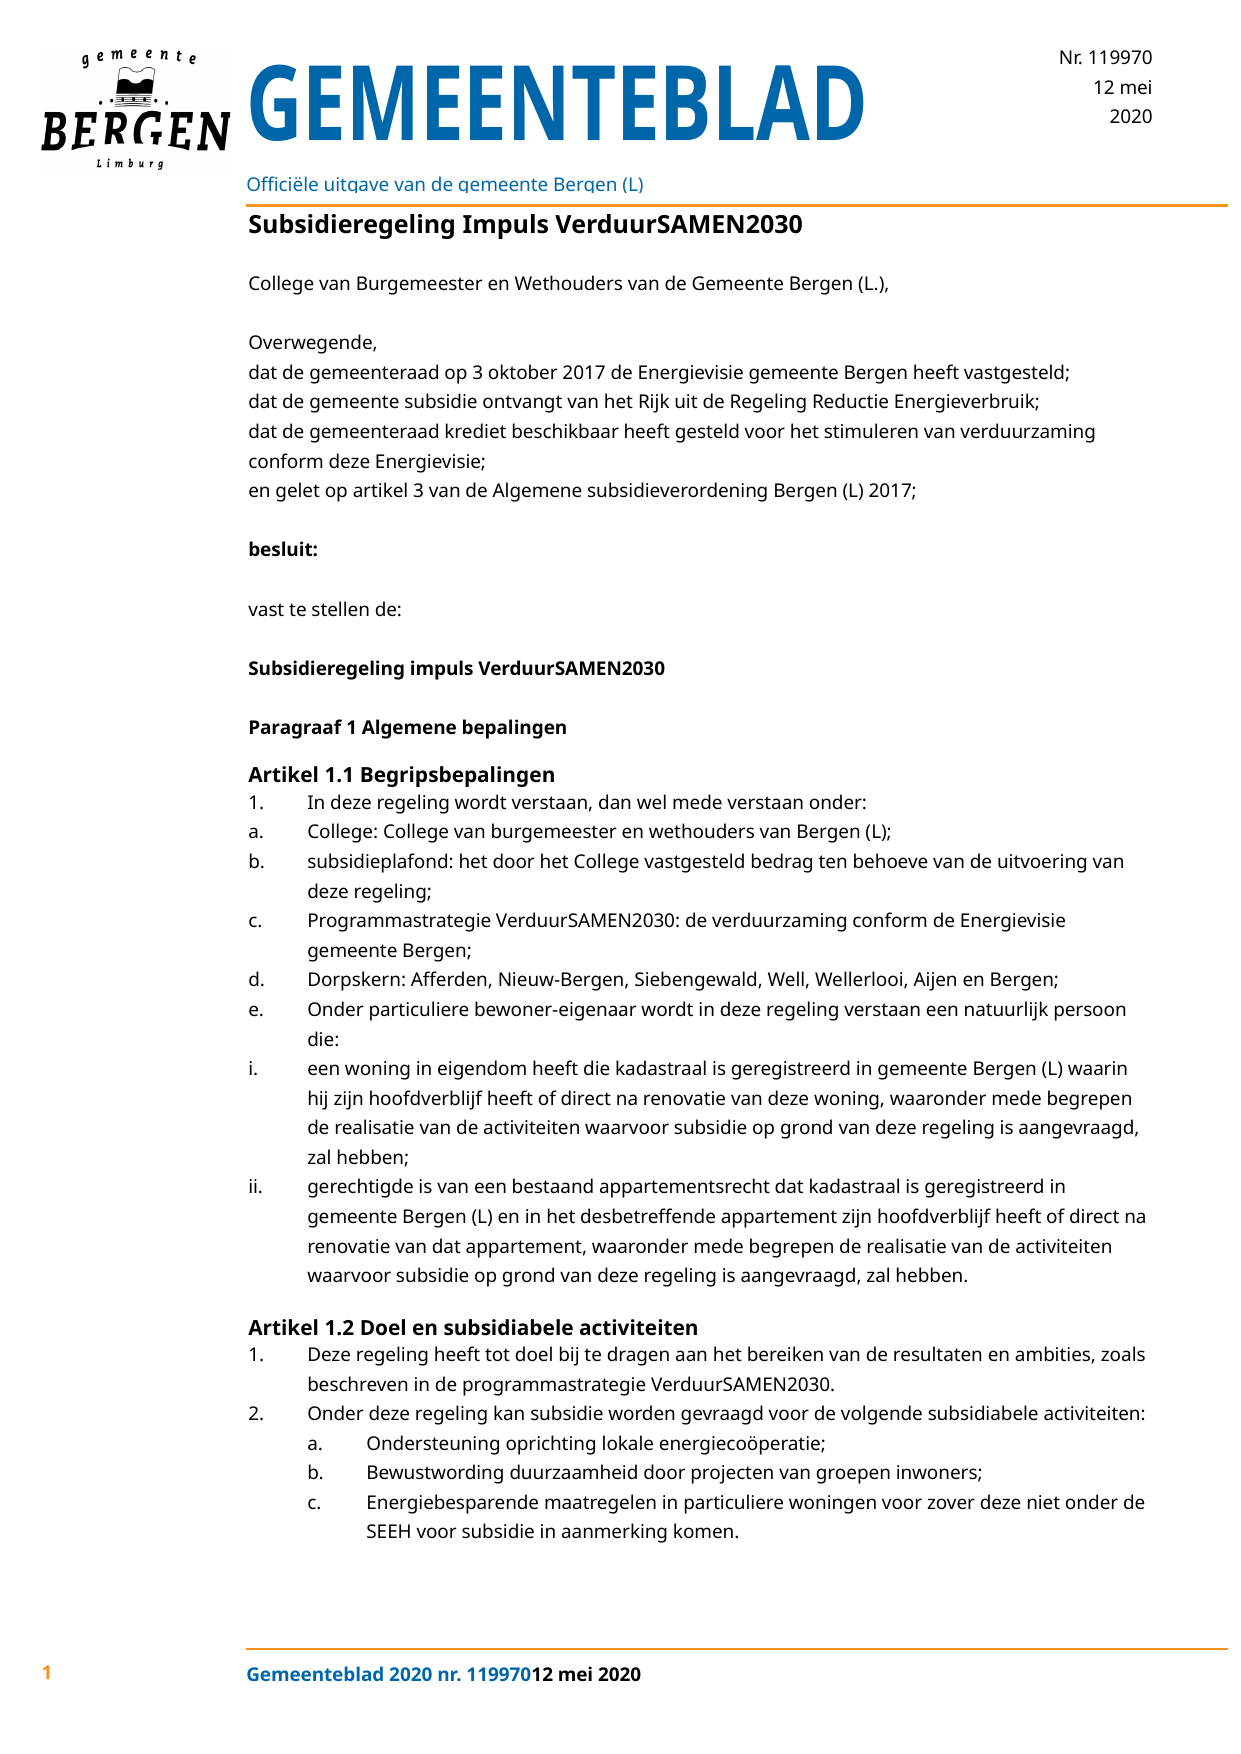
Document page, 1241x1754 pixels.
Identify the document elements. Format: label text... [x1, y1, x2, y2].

picture [41, 47, 231, 172]
text dat de gemeenteraad krediet beschikbaar heeft gesteld voor het stimuleren van verduurzaming conform deze Energievisie; [248, 418, 1152, 473]
list gerechtigde is van een bestaand appartementsrecht dat kadastraal is geregistreerd in gemeente Bergen (L) en in het desbetreffende appartement zijn hoofdverblijf heeft of direct na renovatie van dat appartement, waaronder mede begrepen de realisatie van de activiteiten waarvoor subsidie op grond van deze regeling is aangevraagd, zal hebben. [248, 1174, 1152, 1288]
list Onder deze regeling kan subsidie worden gevraagd voor de volgende subsidiabele activiteiten: [248, 1400, 1152, 1426]
text Overwegende, [248, 329, 1152, 355]
text vast te stellen de: [248, 596, 1152, 621]
text College van Burgemeester en Wethouders van de Gemeente Bergen (L.), [248, 270, 1152, 296]
text Artikel 1.1 Begripsbepalingen [248, 761, 1152, 789]
list Ondersteuning oprichting lokale energiecoöperatie; [307, 1430, 1152, 1456]
text dat de gemeenteraad op 3 oktober 2017 de Energievisie gemeente Bergen heeft vastgesteld; [248, 359, 1152, 385]
list Bewustwording duurzaamheid door projecten van groepen inwoners; [307, 1459, 1152, 1485]
text Subsidieregeling Impuls VerduurSAMEN2030 [248, 207, 1152, 241]
text dat de gemeente subsidie ontvangt van het Rijk uit de Regeling Reductie Energieverbruik; [248, 389, 1152, 414]
text Paragraaf 1 Algemene bepalingen [248, 714, 1152, 740]
text besluit: [248, 537, 1152, 562]
list een woning in eigendom heeft die kadastraal is geregistreerd in gemeente Bergen (L) waarin hij zijn hoofdverblijf heeft of direct na renovatie van deze woning, waaronder mede begrepen de realisatie van de activiteiten waarvoor subsidie op grond van deze regeling is aangevraagd, zal hebben; [248, 1055, 1152, 1170]
list Onder particuliere bewoner-eigenaar wordt in deze regeling verstaan een natuurlijk persoon die: [248, 996, 1152, 1051]
text Artikel 1.2 Doel en subsidiabele activiteiten [248, 1313, 1152, 1341]
list In deze regeling wordt verstaan, dan wel mede verstaan onder: [248, 789, 1152, 815]
text en gelet op artikel 3 van de Algemene subsidieverordening Bergen (L) 2017; [248, 477, 1152, 503]
list subsidieplafond: het door het College vastgesteld bedrag ten behoeve van de uitvoering van deze regeling; [248, 848, 1152, 903]
list Deze regeling heeft tot doel bij te dragen aan het bereiken van de resultaten en ambities, zoals beschreven in de programmastrategie VerduurSAMEN2030. [248, 1341, 1152, 1397]
list Energiebesparende maatregelen in particuliere woningen voor zover deze niet onder de SEEH voor subsidie in aanmerking komen. [307, 1489, 1152, 1544]
text Subsidieregeling impuls VerduurSAMEN2030 [248, 655, 1152, 681]
list College: College van burgemeester en wethouders van Bergen (L); [248, 819, 1152, 844]
list Programmastrategie VerduurSAMEN2030: de verduurzaming conform de Energievisie gemeente Bergen; [248, 907, 1152, 963]
list Dorpskern: Afferden, Nieuw-Bergen, Siebengewald, Well, Wellerlooi, Aijen en Bergen; [248, 967, 1152, 992]
